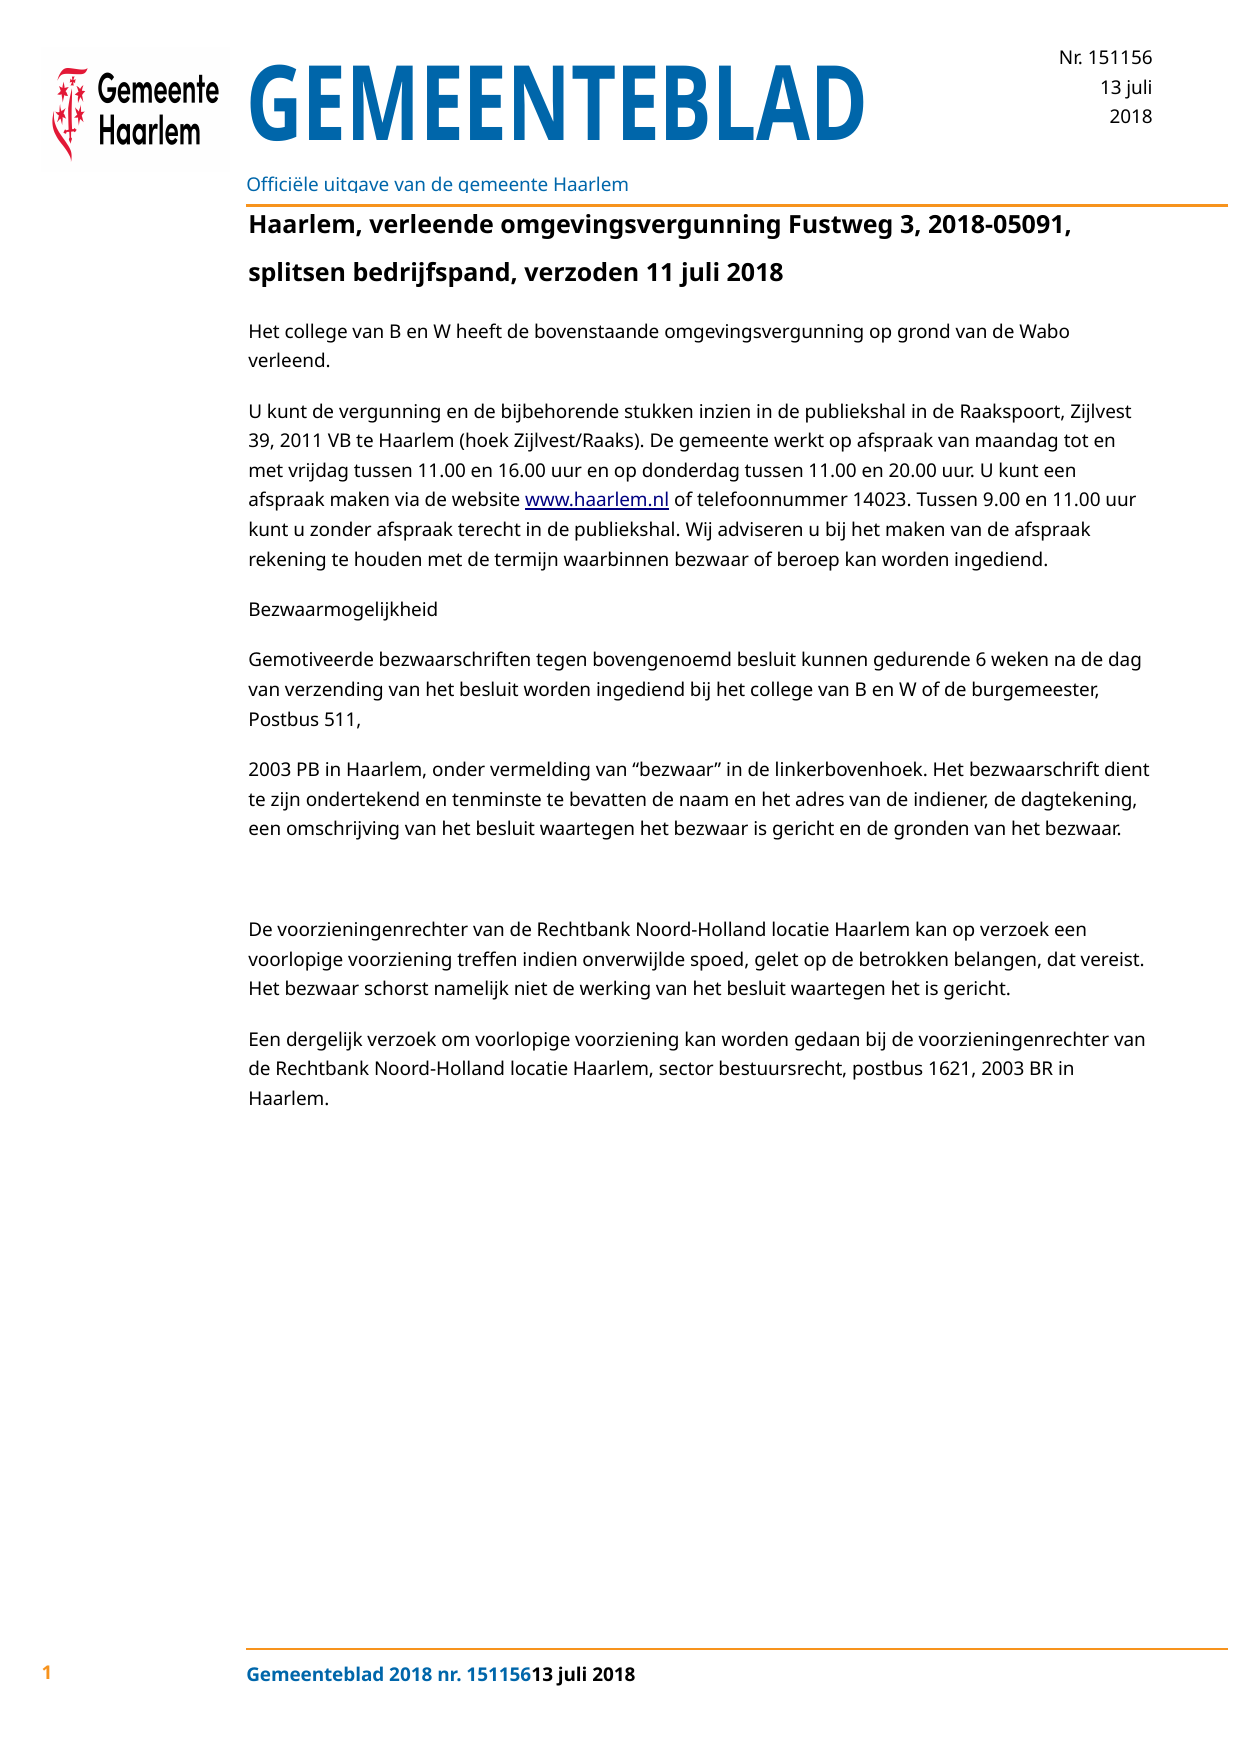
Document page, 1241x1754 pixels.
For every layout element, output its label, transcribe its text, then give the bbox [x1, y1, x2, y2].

text De voorzieningenrechter van de Rechtbank Noord-Holland locatie Haarlem kan op verzoek een voorlopige voorziening treffen indien onverwijlde spoed, gelet op de betrokken belangen, dat vereist. Het bezwaar schorst namelijk niet de werking van het besluit waartegen het is gericht. [248, 916, 1152, 1001]
text Bezwaarmogelijkheid [248, 596, 1152, 622]
text U kunt de vergunning en de bijbehorende stukken inzien in de publiekshal in de Raakspoort, Zijlvest 39, 2011 VB te Haarlem (hoek Zijlvest/Raaks). De gemeente werkt op afspraak van maandag tot en met vrijdag tussen 11.00 en 16.00 uur en op donderdag tussen 11.00 en 20.00 uur. U kunt een afspraak maken via de website www.haarlem.nl of telefoonnummer 14023. Tussen 9.00 en 11.00 uur kunt u zonder afspraak terecht in de publiekshal. Wij adviseren u bij het maken van de afspraak rekening te houden met de termijn waarbinnen bezwaar of beroep kan worden ingediend. [248, 398, 1152, 572]
text Gemotiveerde bezwaarschriften tegen bovengenoemd besluit kunnen gedurende 6 weken na de dag van verzending van het besluit worden ingediend bij het college van B en W of de burgemeester, Postbus 511, [248, 647, 1152, 732]
picture [41, 47, 231, 172]
text Het college van B en W heeft de bovenstaande omgevingsvergunning op grond van de Wabo verleend. [248, 318, 1152, 373]
text 2003 PB in Haarlem, onder vermelding van “bezwaar” in de linkerbovenhoek. Het bezwaarschrift dient te zijn ondertekend en tenminste te bevatten de naam en het adres van de indiener, de dagtekening, een omschrijving van het besluit waartegen het bezwaar is gericht en de gronden van het bezwaar. [248, 756, 1152, 841]
text Haarlem, verleende omgevingsvergunning Fustweg 3, 2018-05091, splitsen bedrijfspand, verzoden 11 juli 2018 [248, 207, 1152, 288]
text Een dergelijk verzoek om voorlopige voorziening kan worden gedaan bij de voorzieningenrechter van de Rechtbank Noord-Holland locatie Haarlem, sector bestuursrecht, postbus 1621, 2003 BR in Haarlem. [248, 1026, 1152, 1111]
